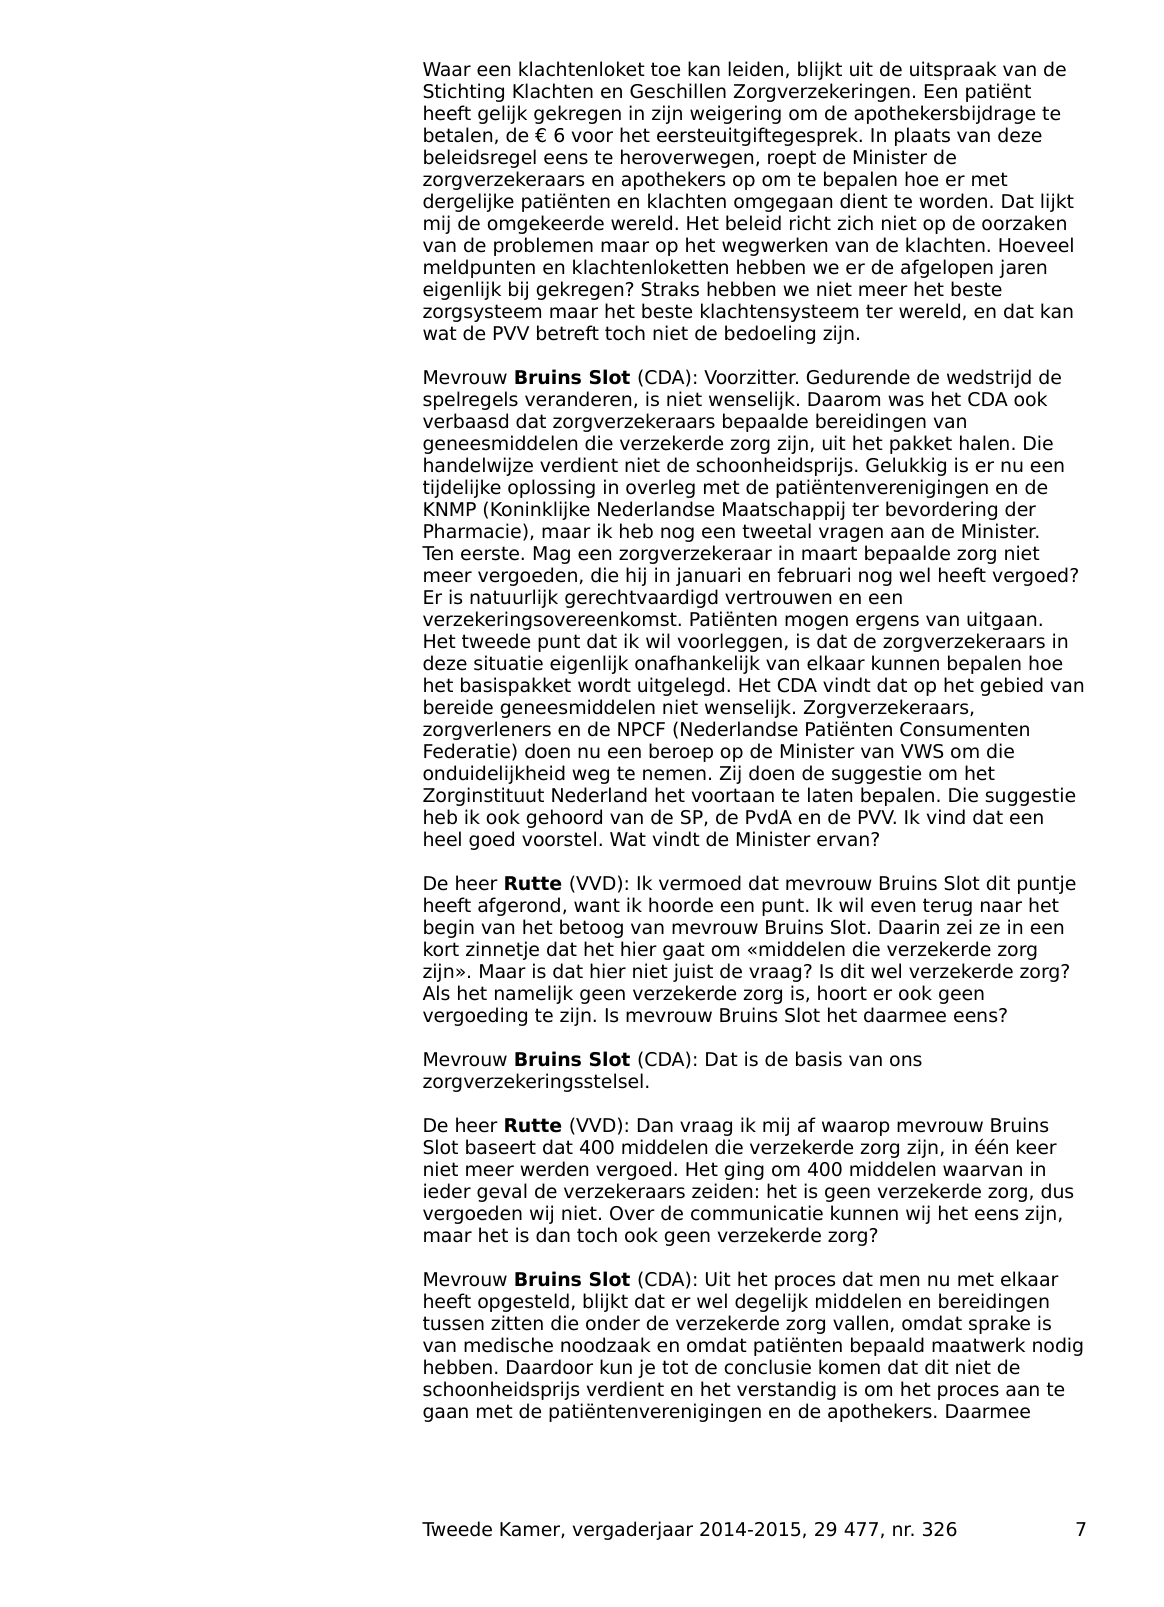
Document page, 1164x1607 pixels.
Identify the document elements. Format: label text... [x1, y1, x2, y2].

text Mevrouw Bruins Slot (CDA): Voorzitter. Gedurende de wedstrijd de spelregels veranderen, is niet wenselijk. Daarom was het CDA ook verbaasd dat zorgverzekeraars bepaalde bereidingen van geneesmiddelen die verzekerde zorg zijn, uit het pakket halen. Die handelwijze verdient niet de schoonheidsprijs. Gelukkig is er nu een tijdelijke oplossing in overleg met de patiëntenverenigingen en de KNMP (Koninklijke Nederlandse Maatschappij ter bevordering der Pharmacie), maar ik heb nog een tweetal vragen aan de Minister. [422, 367, 1087, 543]
text Het tweede punt dat ik wil voorleggen, is dat de zorgverzekeraars in deze situatie eigenlijk onafhankelijk van elkaar kunnen bepalen hoe het basispakket wordt uitgelegd. Het CDA vindt dat op het gebied van bereide geneesmiddelen niet wenselijk. Zorgverzekeraars, zorgverleners en de NPCF (Nederlandse Patiënten Consumenten Federatie) doen nu een beroep op de Minister van VWS om die onduidelijkheid weg te nemen. Zij doen de suggestie om het Zorginstituut Nederland het voortaan te laten bepalen. Die suggestie heb ik ook gehoord van de SP, de PvdA en de PVV. Ik vind dat een heel goed voorstel. Wat vindt de Minister ervan? [422, 631, 1087, 851]
text De heer Rutte (VVD): Ik vermoed dat mevrouw Bruins Slot dit puntje heeft afgerond, want ik hoorde een punt. Ik wil even terug naar het begin van het betoog van mevrouw Bruins Slot. Daarin zei ze in een kort zinnetje dat het hier gaat om «middelen die verzekerde zorg zijn». Maar is dat hier niet juist de vraag? Is dit wel verzekerde zorg? Als het namelijk geen verzekerde zorg is, hoort er ook geen vergoeding te zijn. Is mevrouw Bruins Slot het daarmee eens? [422, 873, 1087, 1027]
text Ten eerste. Mag een zorgverzekeraar in maart bepaalde zorg niet meer vergoeden, die hij in januari en februari nog wel heeft vergoed? Er is natuurlijk gerechtvaardigd vertrouwen en een verzekeringsovereenkomst. Patiënten mogen ergens van uitgaan. [422, 543, 1087, 631]
text De heer Rutte (VVD): Dan vraag ik mij af waarop mevrouw Bruins Slot baseert dat 400 middelen die verzekerde zorg zijn, in één keer niet meer werden vergoed. Het ging om 400 middelen waarvan in ieder geval de verzekeraars zeiden: het is geen verzekerde zorg, dus vergoeden wij niet. Over de communicatie kunnen wij het eens zijn, maar het is dan toch ook geen verzekerde zorg? [422, 1115, 1087, 1247]
text Waar een klachtenloket toe kan leiden, blijkt uit de uitspraak van de Stichting Klachten en Geschillen Zorgverzekeringen. Een patiënt heeft gelijk gekregen in zijn weigering om de apothekersbijdrage te betalen, de € 6 voor het eersteuitgiftegesprek. In plaats van deze beleidsregel eens te heroverwegen, roept de Minister de zorgverzekeraars en apothekers op om te bepalen hoe er met dergelijke patiënten en klachten omgegaan dient te worden. Dat lijkt mij de omgekeerde wereld. Het beleid richt zich niet op de oorzaken van de problemen maar op het wegwerken van de klachten. Hoeveel meldpunten en klachtenloketten hebben we er de afgelopen jaren eigenlijk bij gekregen? Straks hebben we niet meer het beste zorgsysteem maar het beste klachtensysteem ter wereld, en dat kan wat de PVV betreft toch niet de bedoeling zijn. [422, 59, 1087, 345]
text Mevrouw Bruins Slot (CDA): Dat is de basis van ons zorgverzekeringsstelsel. [422, 1049, 1087, 1093]
text Mevrouw Bruins Slot (CDA): Uit het proces dat men nu met elkaar heeft opgesteld, blijkt dat er wel degelijk middelen en bereidingen tussen zitten die onder de verzekerde zorg vallen, omdat sprake is van medische noodzaak en omdat patiënten bepaald maatwerk nodig hebben. Daardoor kun je tot de conclusie komen dat dit niet de schoonheidsprijs verdient en het verstandig is om het proces aan te gaan met de patiëntenverenigingen en de apothekers. Daarmee [422, 1269, 1087, 1423]
